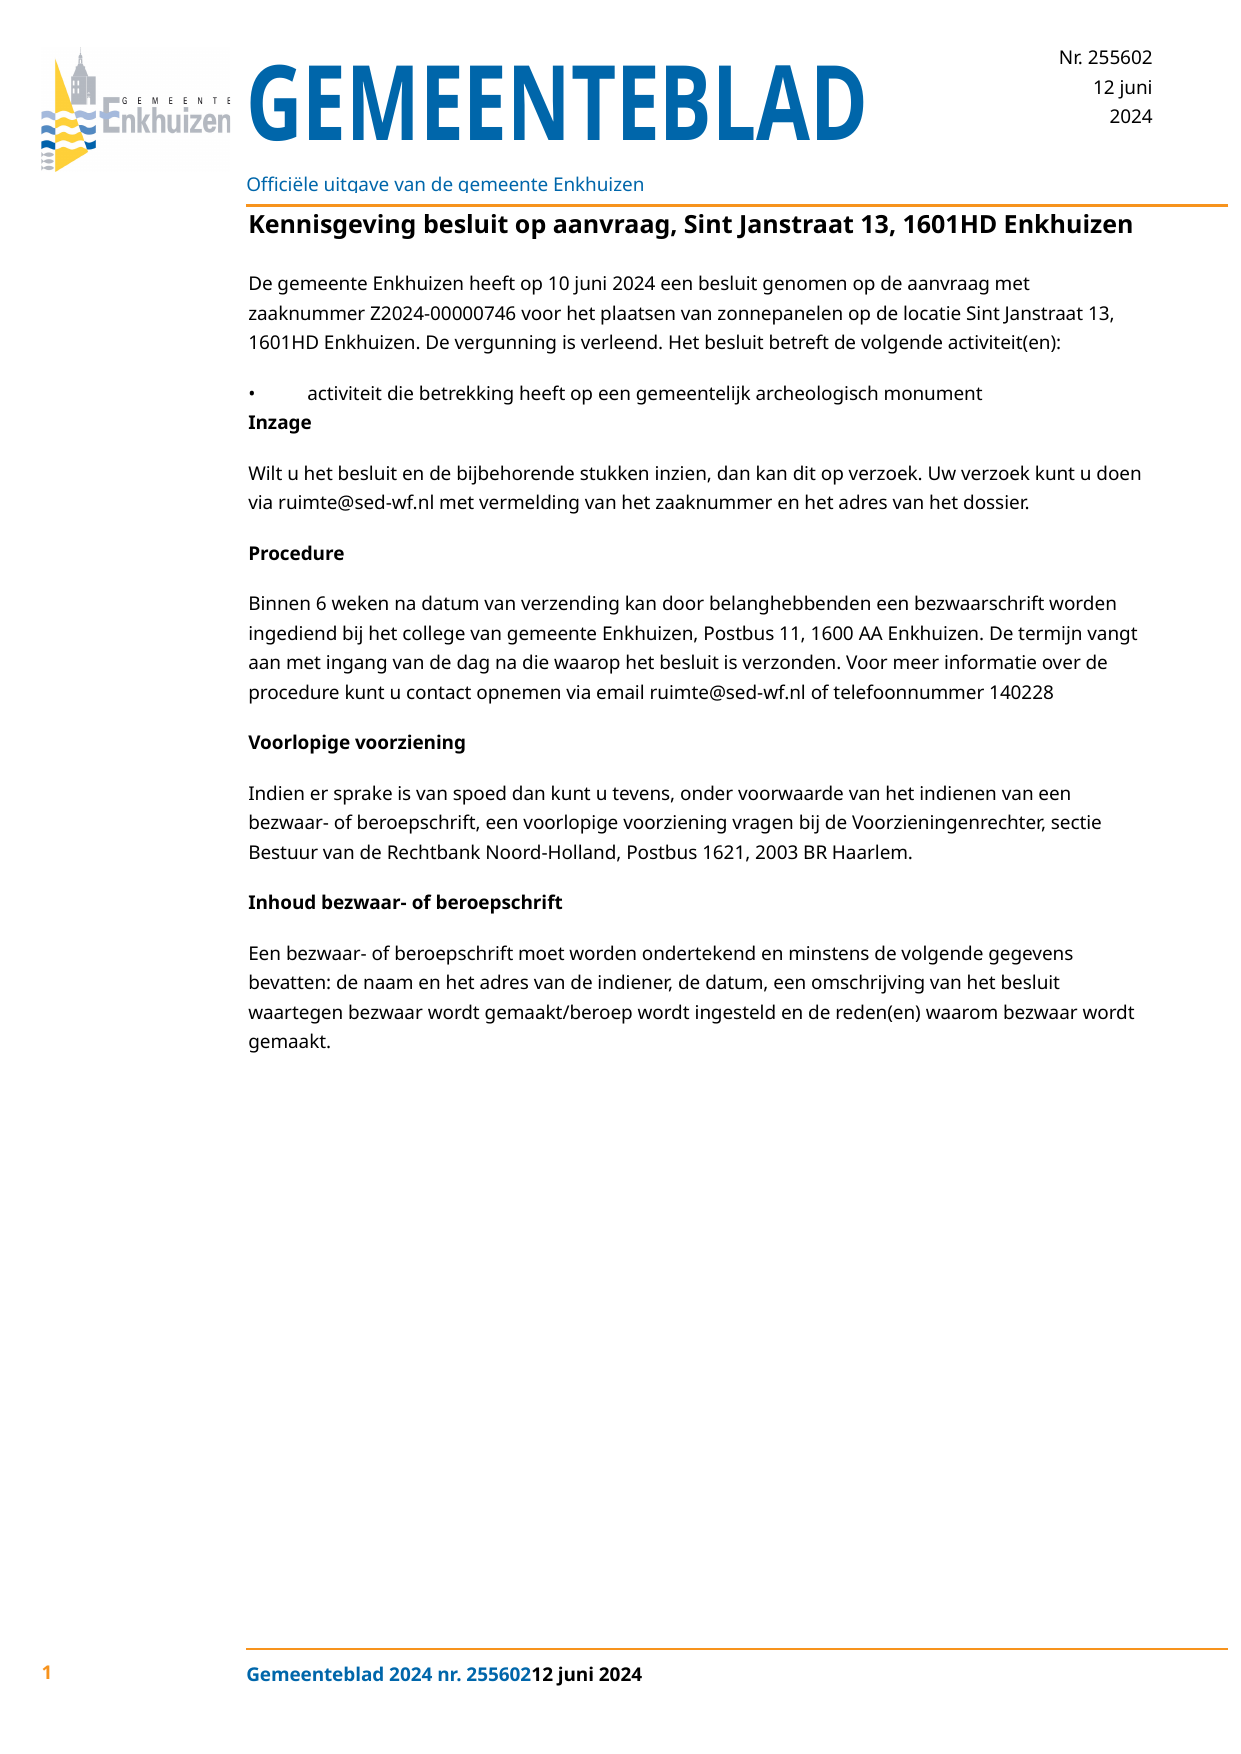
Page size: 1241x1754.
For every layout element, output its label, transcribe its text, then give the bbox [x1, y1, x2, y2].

picture [41, 47, 231, 172]
text De gemeente Enkhuizen heeft op 10 juni 2024 een besluit genomen op de aanvraag met zaaknummer Z2024-00000746 voor het plaatsen van zonnepanelen op de locatie Sint Janstraat 13, 1601HD Enkhuizen. De vergunning is verleend. Het besluit betreft de volgende activiteit(en): [248, 270, 1152, 355]
list activiteit die betrekking heeft op een gemeentelijk archeologisch monument [248, 380, 1152, 406]
text Binnen 6 weken na datum van verzending kan door belanghebbenden een bezwaarschrift worden ingediend bij het college van gemeente Enkhuizen, Postbus 11, 1600 AA Enkhuizen. De termijn vangt aan met ingang van de dag na die waarop het besluit is verzonden. Voor meer informatie over de procedure kunt u contact opnemen via email ruimte@sed-wf.nl of telefoonnummer 140228 [248, 590, 1152, 705]
text Procedure [248, 540, 1152, 566]
text Inzage [248, 409, 1152, 435]
text Inhoud bezwaar- of beroepschrift [248, 889, 1152, 915]
text Voorlopige voorziening [248, 729, 1152, 755]
text Wilt u het besluit en de bijbehorende stukken inzien, dan kan dit op verzoek. Uw verzoek kunt u doen via ruimte@sed-wf.nl met vermelding van het zaaknummer en het adres van het dossier. [248, 460, 1152, 515]
text Indien er sprake is van spoed dan kunt u tevens, onder voorwaarde van het indienen van een bezwaar- of beroepschrift, een voorlopige voorziening vragen bij de Voorzieningenrechter, sectie Bestuur van de Rechtbank Noord-Holland, Postbus 1621, 2003 BR Haarlem. [248, 780, 1152, 865]
text Kennisgeving besluit op aanvraag, Sint Janstraat 13, 1601HD Enkhuizen [248, 207, 1152, 241]
text Een bezwaar- of beroepschrift moet worden ondertekend en minstens de volgende gegevens bevatten: de naam en het adres van de indiener, de datum, een omschrijving van het besluit waartegen bezwaar wordt gemaakt/beroep wordt ingesteld en de reden(en) waarom bezwaar wordt gemaakt. [248, 940, 1152, 1054]
